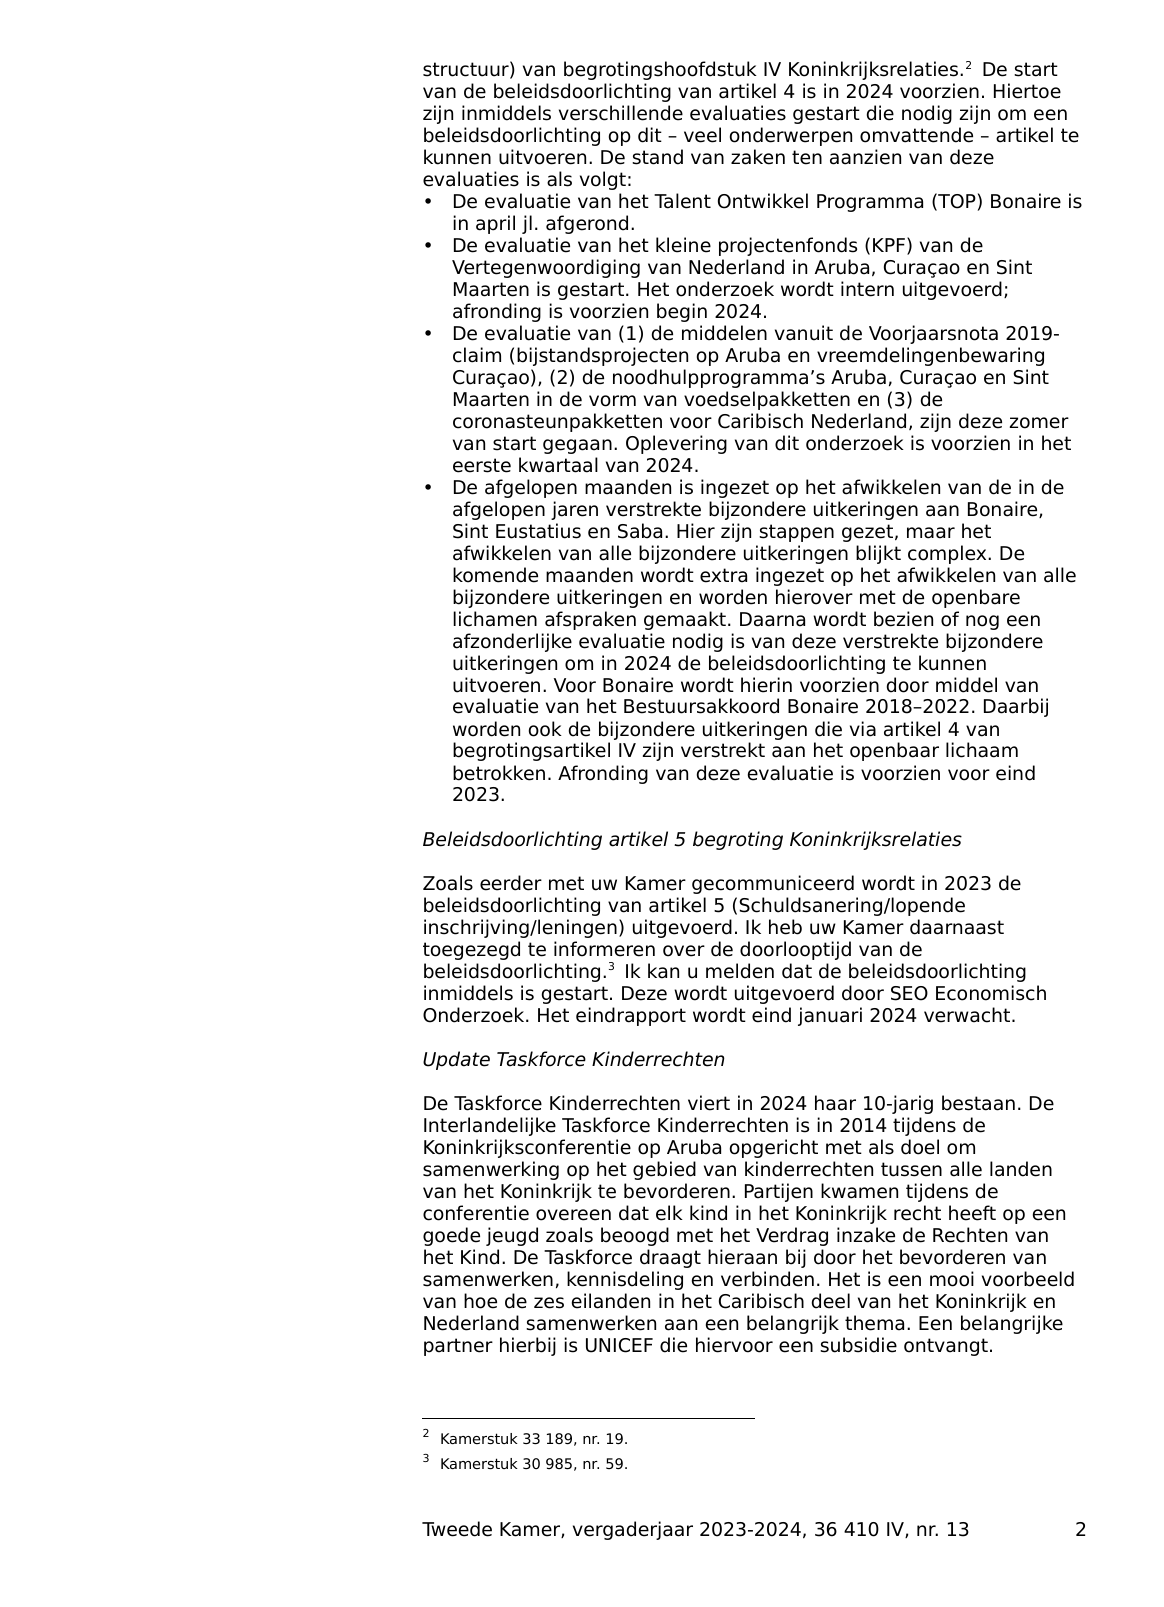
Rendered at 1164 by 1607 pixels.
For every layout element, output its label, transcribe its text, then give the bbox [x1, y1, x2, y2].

text Kamerstuk 30 985, nr. 59. [422, 1452, 1087, 1474]
subtitle Update Taskforce Kinderrechten [422, 1049, 1087, 1071]
text • De evaluatie van het Talent Ontwikkel Programma (TOP) Bonaire is in april jl. afgerond. [422, 191, 1087, 235]
text Zoals eerder met uw Kamer gecommuniceerd wordt in 2023 de beleidsdoorlichting van artikel 5 (Schuldsanering/lopende inschrijving/leningen) uitgevoerd. Ik heb uw Kamer daarnaast toegezegd te informeren over de doorlooptijd van de beleidsdoorlichting. Ik kan u melden dat de beleidsdoorlichting inmiddels is gestart. Deze wordt uitgevoerd door SEO Economisch Onderzoek. Het eindrapport wordt eind januari 2024 verwacht. [422, 873, 1087, 1027]
text • De evaluatie van (1) de middelen vanuit de Voorjaarsnota 2019-claim (bijstandsprojecten op Aruba en vreemdelingenbewaring Curaçao), (2) de noodhulpprogramma’s Aruba, Curaçao en Sint Maarten in de vorm van voedselpakketten en (3) de coronasteunpakketten voor Caribisch Nederland, zijn deze zomer van start gegaan. Oplevering van dit onderzoek is voorzien in het eerste kwartaal van 2024. [422, 323, 1087, 477]
subtitle Beleidsdoorlichting artikel 5 begroting Koninkrijksrelaties [422, 828, 1087, 851]
text De Taskforce Kinderrechten viert in 2024 haar 10-jarig bestaan. De Interlandelijke Taskforce Kinderrechten is in 2014 tijdens de Koninkrijksconferentie op Aruba opgericht met als doel om samenwerking op het gebied van kinderrechten tussen alle landen van het Koninkrijk te bevorderen. Partijen kwamen tijdens de conferentie overeen dat elk kind in het Koninkrijk recht heeft op een goede jeugd zoals beoogd met het Verdrag inzake de Rechten van het Kind. De Taskforce draagt hieraan bij door het bevorderen van samenwerken, kennisdeling en verbinden. Het is een mooi voorbeeld van hoe de zes eilanden in het Caribisch deel van het Koninkrijk en Nederland samenwerken aan een belangrijk thema. Een belangrijke partner hierbij is UNICEF die hiervoor een subsidie ontvangt. [422, 1093, 1087, 1357]
text structuur) van begrotingshoofdstuk IV Koninkrijksrelaties. De start van de beleidsdoorlichting van artikel 4 is in 2024 voorzien. Hiertoe zijn inmiddels verschillende evaluaties gestart die nodig zijn om een beleidsdoorlichting op dit – veel onderwerpen omvattende – artikel te kunnen uitvoeren. De stand van zaken ten aanzien van deze evaluaties is als volgt: [422, 59, 1087, 191]
text • De evaluatie van het kleine projectenfonds (KPF) van de Vertegenwoordiging van Nederland in Aruba, Curaçao en Sint Maarten is gestart. Het onderzoek wordt intern uitgevoerd; afronding is voorzien begin 2024. [422, 235, 1087, 323]
text Kamerstuk 33 189, nr. 19. [422, 1427, 1087, 1449]
text • De afgelopen maanden is ingezet op het afwikkelen van de in de afgelopen jaren verstrekte bijzondere uitkeringen aan Bonaire, Sint Eustatius en Saba. Hier zijn stappen gezet, maar het afwikkelen van alle bijzondere uitkeringen blijkt complex. De komende maanden wordt extra ingezet op het afwikkelen van alle bijzondere uitkeringen en worden hierover met de openbare lichamen afspraken gemaakt. Daarna wordt bezien of nog een afzonderlijke evaluatie nodig is van deze verstrekte bijzondere uitkeringen om in 2024 de beleidsdoorlichting te kunnen uitvoeren. Voor Bonaire wordt hierin voorzien door middel van evaluatie van het Bestuursakkoord Bonaire 2018–2022. Daarbij worden ook de bijzondere uitkeringen die via artikel 4 van begrotingsartikel IV zijn verstrekt aan het openbaar lichaam betrokken. Afronding van deze evaluatie is voorzien voor eind 2023. [422, 477, 1087, 806]
